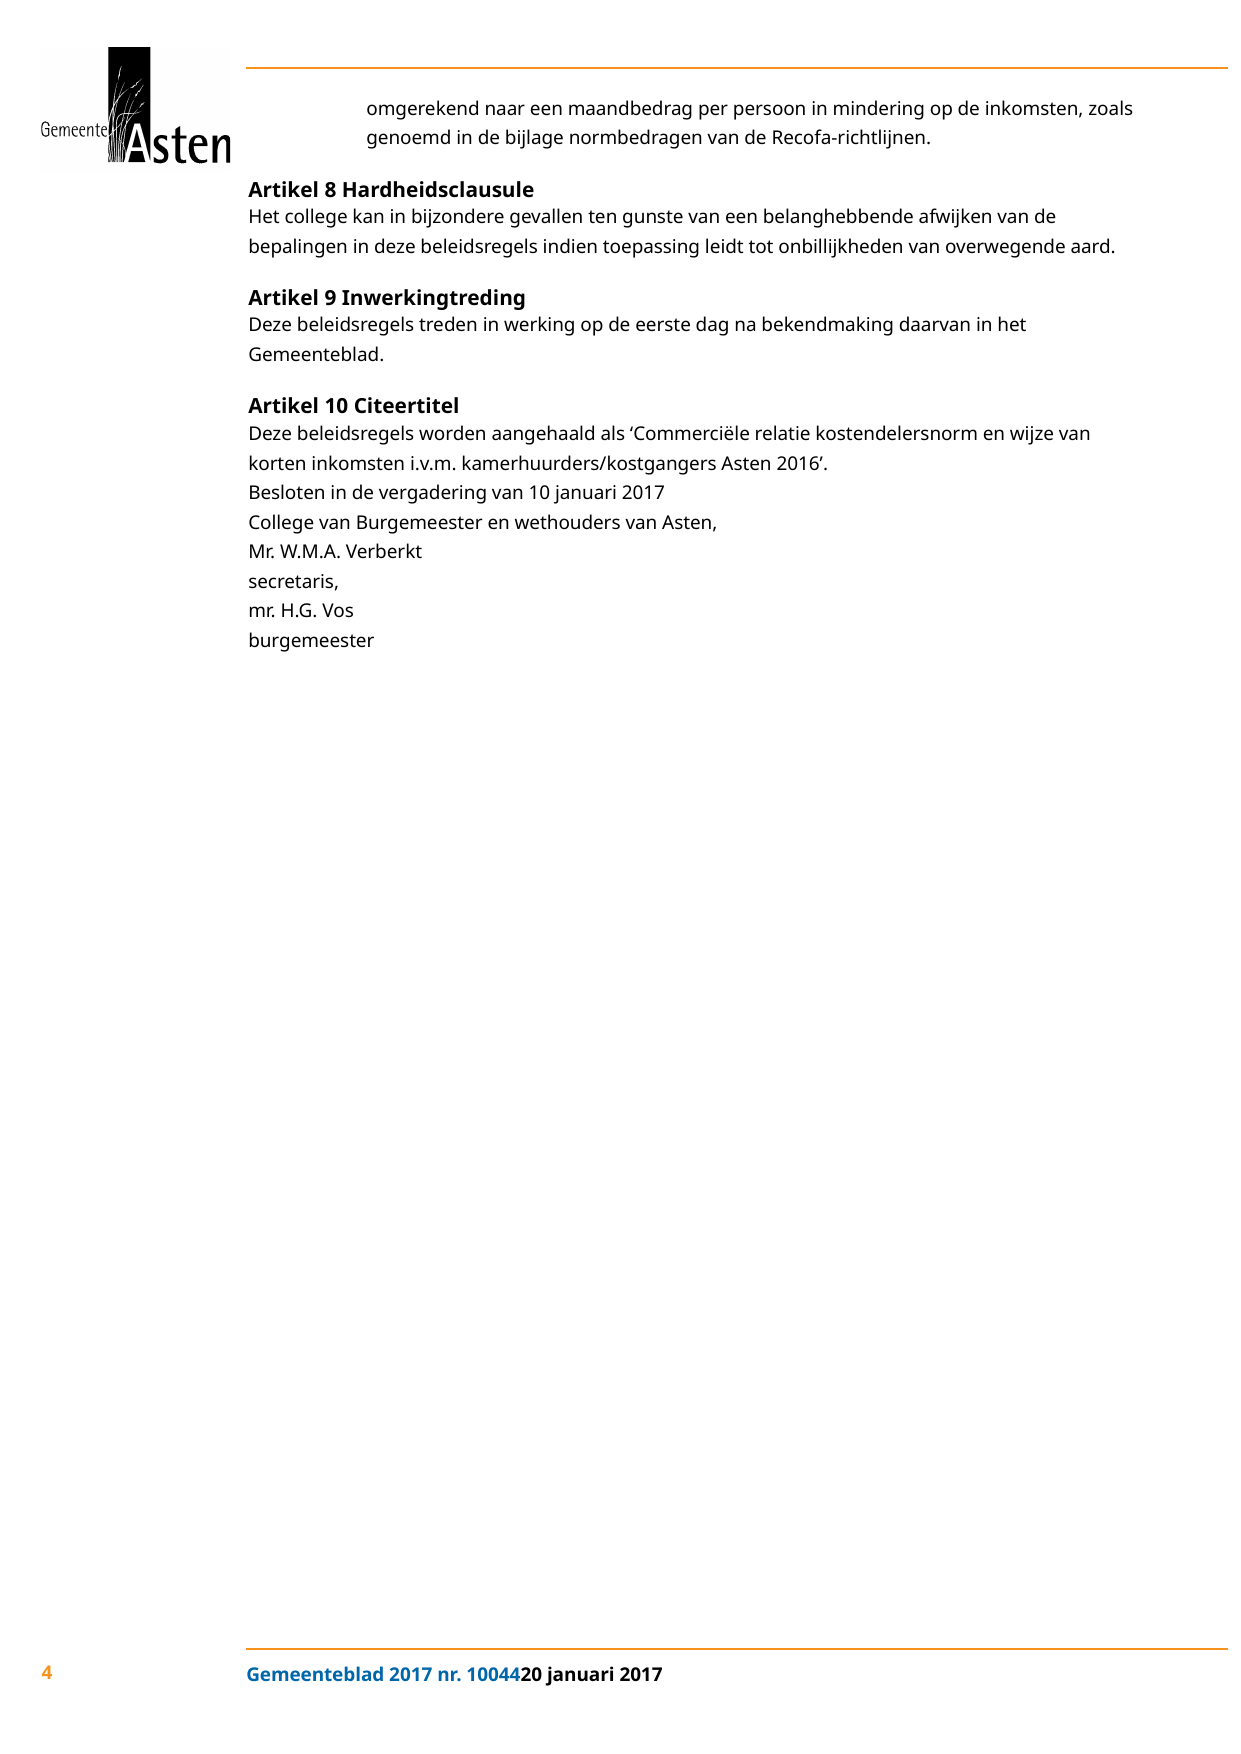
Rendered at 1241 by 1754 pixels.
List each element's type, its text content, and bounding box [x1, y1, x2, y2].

text Mr. W.M.A. Verberkt [248, 538, 1152, 564]
text College van Burgemeester en wethouders van Asten, [248, 509, 1152, 534]
text Artikel 9 Inwerkingtreding [248, 283, 1152, 312]
text Deze beleidsregels worden aangehaald als ‘Commerciële relatie kostendelersnorm en wijze van korten inkomsten i.v.m. kamerhuurders/kostgangers Asten 2016’. [248, 420, 1152, 475]
text burgemeester [248, 627, 1152, 653]
text Het college kan in bijzondere gevallen ten gunste van een belanghebbende afwijken van de bepalingen in deze beleidsregels indien toepassing leidt tot onbillijkheden van overwegende aard. [248, 203, 1152, 258]
text Deze beleidsregels treden in werking op de eerste dag na bekendmaking daarvan in het Gemeenteblad. [248, 312, 1152, 367]
list omgerekend naar een maandbedrag per persoon in mindering op de inkomsten, zoals genoemd in de bijlage normbedragen van de Recofa-richtlijnen. [307, 95, 1152, 150]
text secretaris, [248, 568, 1152, 594]
text Besloten in de vergadering van 10 januari 2017 [248, 479, 1152, 505]
text Artikel 8 Hardheidsclausule [248, 175, 1152, 203]
text Artikel 10 Citeertitel [248, 392, 1152, 420]
text mr. H.G. Vos [248, 598, 1152, 623]
picture [41, 47, 231, 172]
